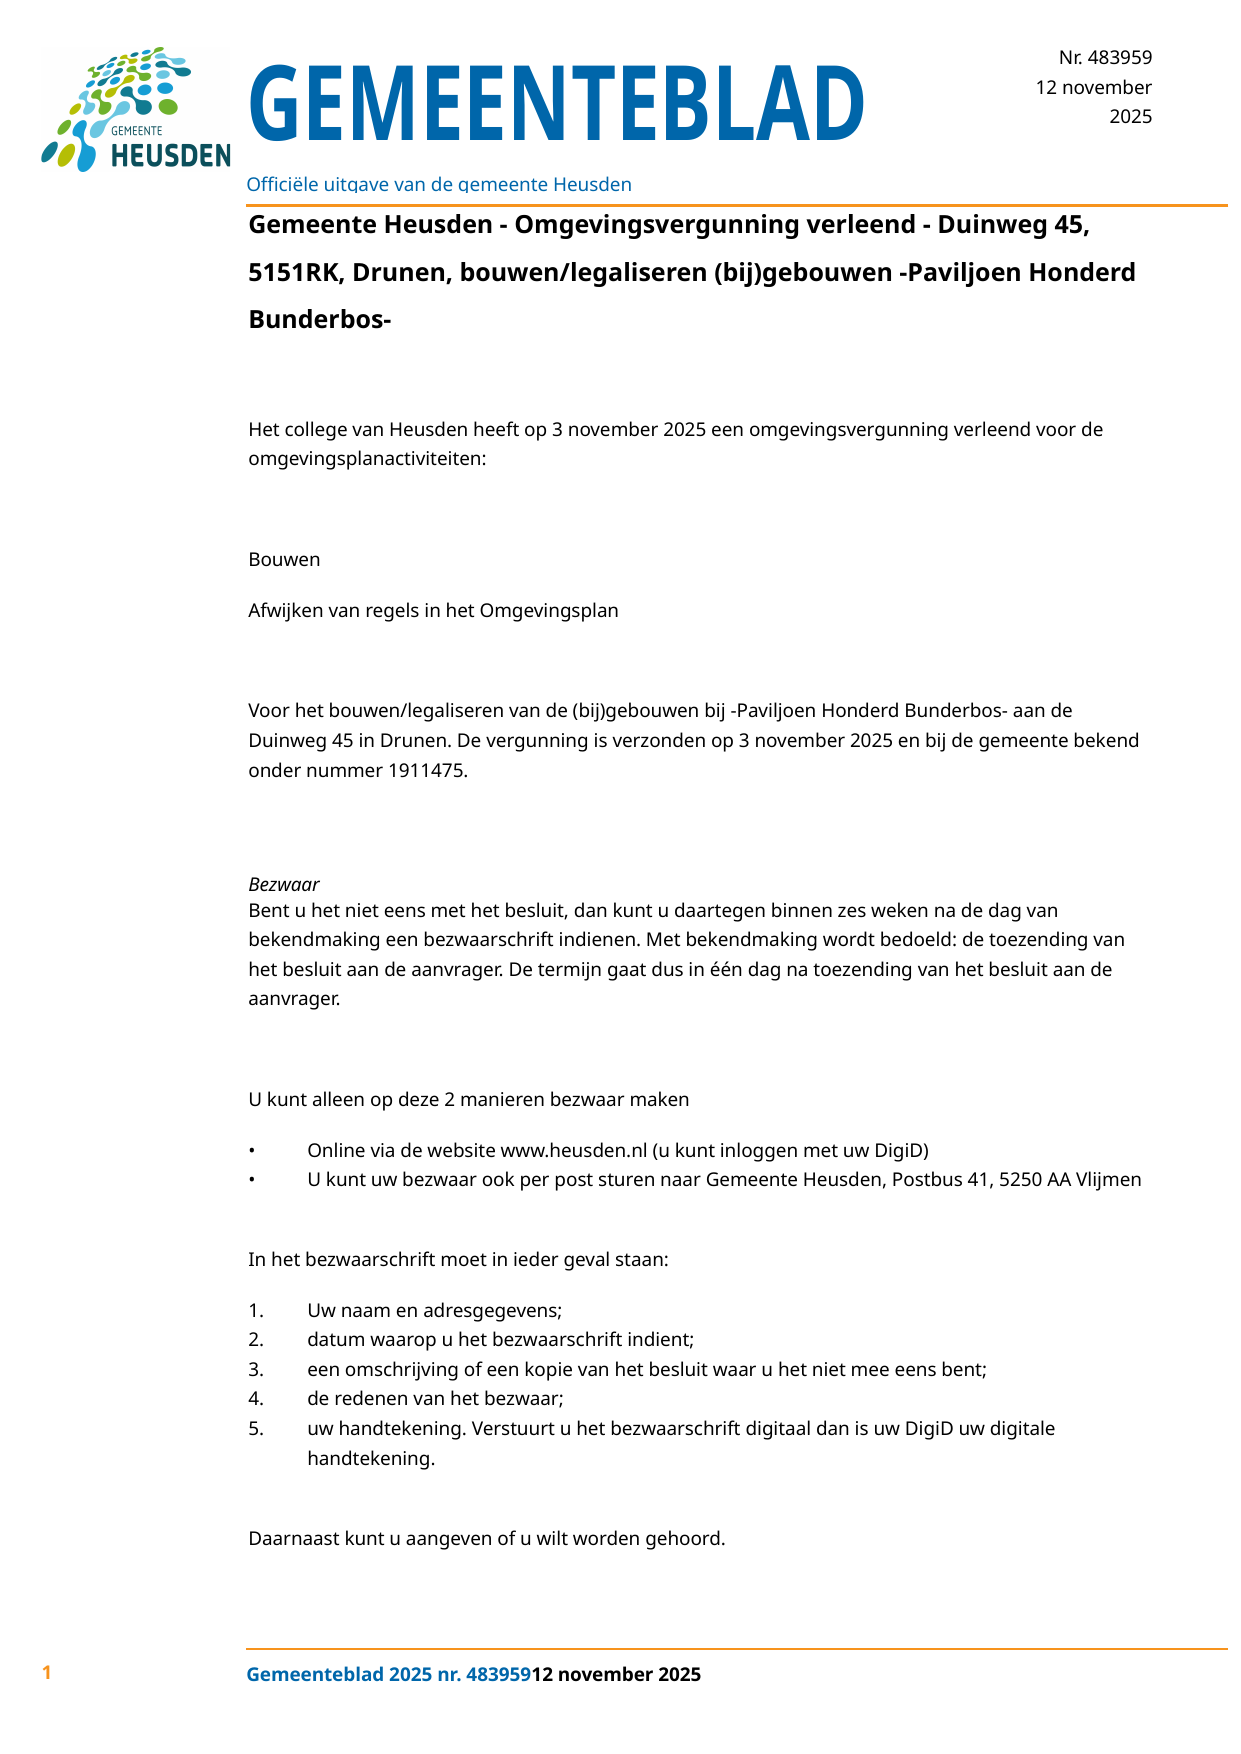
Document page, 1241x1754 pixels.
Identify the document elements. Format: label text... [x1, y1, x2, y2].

list Uw naam en adresgegevens; [248, 1297, 1152, 1323]
text Afwijken van regels in het Omgevingsplan [248, 597, 1152, 622]
text Voor het bouwen/legaliseren van de (bij)gebouwen bij -Paviljoen Honderd Bunderbos- aan de Duinweg 45 in Drunen. De vergunning is verzonden op 3 november 2025 en bij de gemeente bekend onder nummer 1911475. [248, 698, 1152, 782]
text Daarnaast kunt u aangeven of u wilt worden gehoord. [248, 1525, 1152, 1551]
text Het college van Heusden heeft op 3 november 2025 een omgevingsvergunning verleend voor de omgevingsplanactiviteiten: [248, 416, 1152, 471]
text Bent u het niet eens met het besluit, dan kunt u daartegen binnen zes weken na de dag van bekendmaking een bezwaarschrift indienen. Met bekendmaking wordt bedoeld: de toezending van het besluit aan de aanvrager. De termijn gaat dus in één dag na toezending van het besluit aan de aanvrager. [248, 897, 1152, 1011]
list datum waarop u het bezwaarschrift indient; [248, 1326, 1152, 1352]
text In het bezwaarschrift moet in ieder geval staan: [248, 1246, 1152, 1272]
picture [41, 47, 231, 172]
list de redenen van het bezwaar; [248, 1386, 1152, 1411]
text Bezwaar [248, 871, 1152, 897]
list Online via de website www.heusden.nl (u kunt inloggen met uw DigiD) [248, 1137, 1152, 1163]
text Gemeente Heusden - Omgevingsvergunning verleend - Duinweg 45, 5151RK, Drunen, bouwen/legaliseren (bij)gebouwen -Paviljoen Honderd Bunderbos- [248, 207, 1152, 336]
list uw handtekening. Verstuurt u het bezwaarschrift digitaal dan is uw DigiD uw digitale handtekening. [248, 1415, 1152, 1471]
text U kunt alleen op deze 2 manieren bezwaar maken [248, 1086, 1152, 1112]
text Bouwen [248, 546, 1152, 572]
list een omschrijving of een kopie van het besluit waar u het niet mee eens bent; [248, 1356, 1152, 1382]
list U kunt uw bezwaar ook per post sturen naar Gemeente Heusden, Postbus 41, 5250 AA Vlijmen [248, 1166, 1152, 1192]
